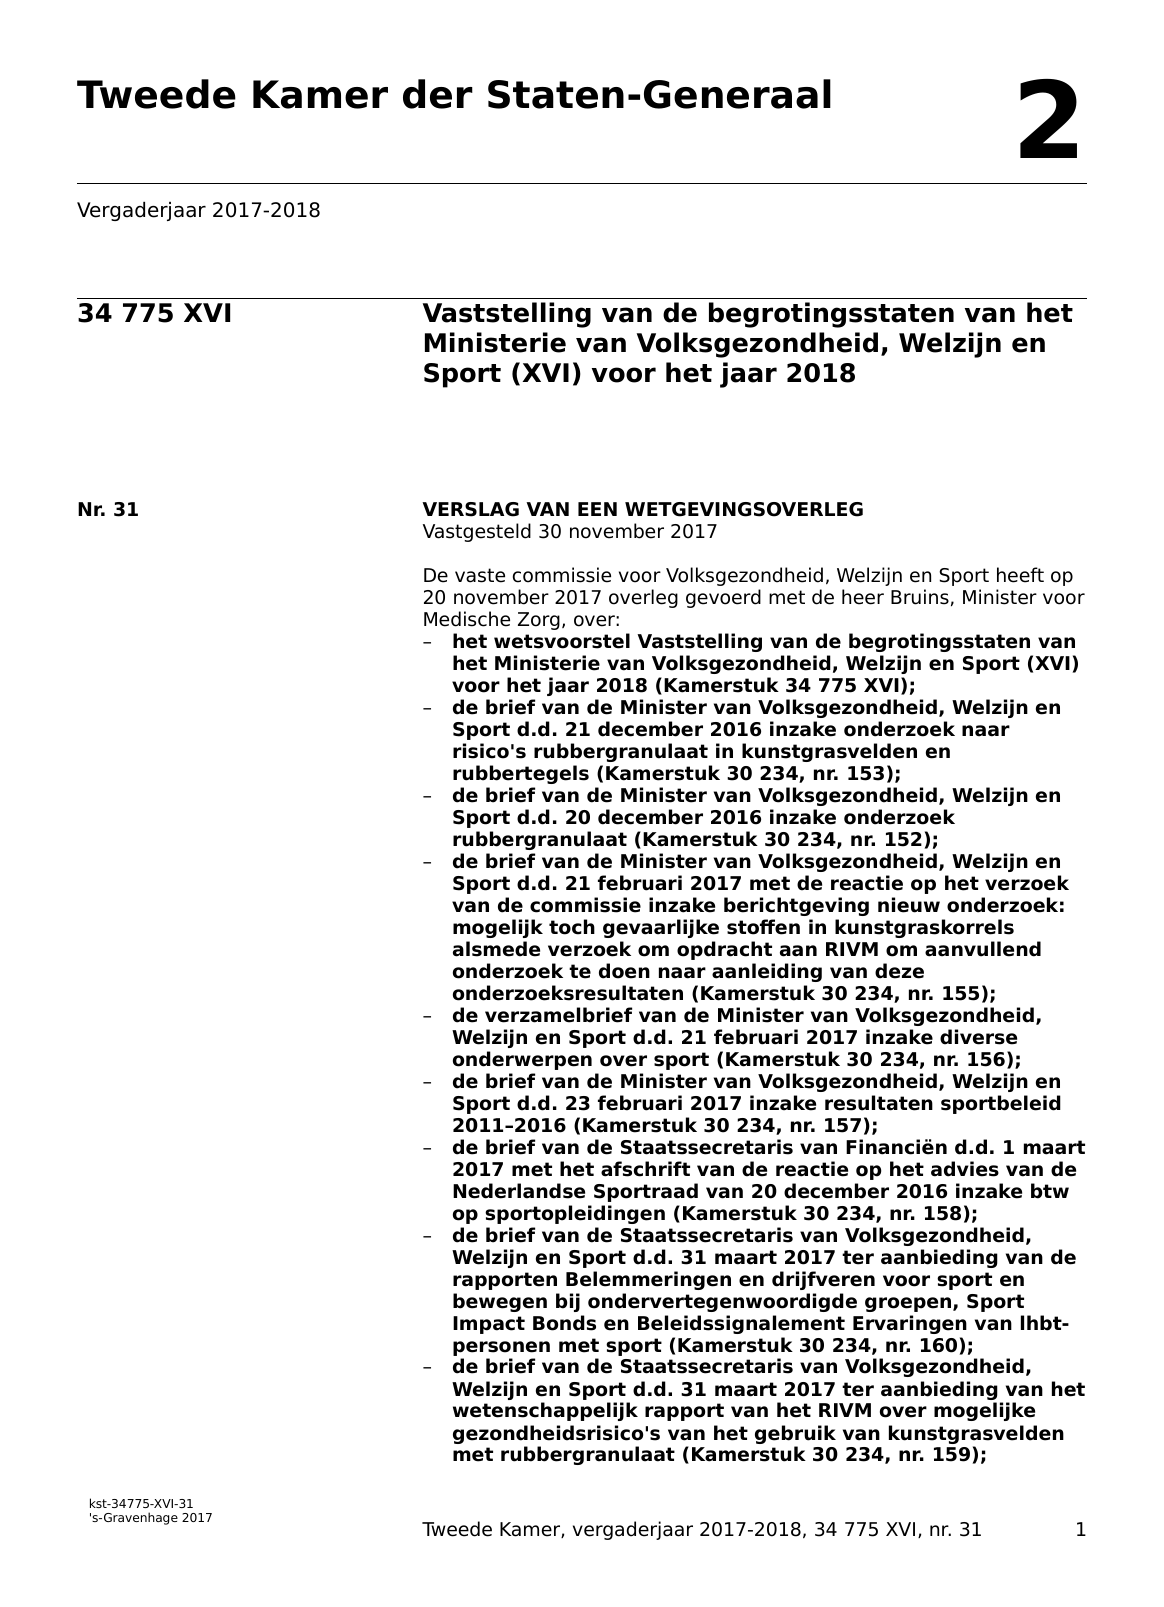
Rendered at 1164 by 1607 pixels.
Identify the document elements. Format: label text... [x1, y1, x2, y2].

text 's-Gravenhage 2017 [88, 1511, 323, 1525]
text – de brief van de Staatssecretaris van Volksgezondheid, Welzijn en Sport d.d. 31 maart 2017 ter aanbieding van de rapporten Belemmeringen en drijfveren voor sport en bewegen bij ondervertegenwoordigde groepen, Sport Impact Bonds en Beleidssignalement Ervaringen van lhbt-personen met sport (Kamerstuk 30 234, nr. 160); [422, 1224, 1087, 1356]
text – het wetsvoorstel Vaststelling van de begrotingsstaten van het Ministerie van Volksgezondheid, Welzijn en Sport (XVI) voor het jaar 2018 (Kamerstuk 34 775 XVI); [422, 631, 1087, 697]
text kst-34775-XVI-31 [88, 1497, 323, 1511]
table_header 2 [886, 59, 1087, 183]
text – de brief van de Minister van Volksgezondheid, Welzijn en Sport d.d. 21 februari 2017 met de reactie op het verzoek van de commissie inzake berichtgeving nieuw onderzoek: mogelijk toch gevaarlijke stoffen in kunstgraskorrels alsmede verzoek om opdracht aan RIVM om aanvullend onderzoek te doen naar aanleiding van deze onderzoeksresultaten (Kamerstuk 30 234, nr. 155); [422, 851, 1087, 1005]
table_header Tweede Kamer der Staten-Generaal [77, 59, 886, 183]
text De vaste commissie voor Volksgezondheid, Welzijn en Sport heeft op 20 november 2017 overleg gevoerd met de heer Bruins, Minister voor Medische Zorg, over: [422, 565, 1087, 631]
text – de verzamelbrief van de Minister van Volksgezondheid, Welzijn en Sport d.d. 21 februari 2017 inzake diverse onderwerpen over sport (Kamerstuk 30 234, nr. 156); [422, 1005, 1087, 1071]
subtitle Nr. 31 VERSLAG VAN EEN WETGEVINGSOVERLEG [77, 499, 1087, 521]
text – de brief van de Minister van Volksgezondheid, Welzijn en Sport d.d. 21 december 2016 inzake onderzoek naar risico's rubbergranulaat in kunstgrasvelden en rubbertegels (Kamerstuk 30 234, nr. 153); [422, 697, 1087, 785]
text – de brief van de Staatssecretaris van Volksgezondheid, Welzijn en Sport d.d. 31 maart 2017 ter aanbieding van het wetenschappelijk rapport van het RIVM over mogelijke gezondheidsrisico's van het gebruik van kunstgrasvelden met rubbergranulaat (Kamerstuk 30 234, nr. 159); [422, 1356, 1087, 1466]
text – de brief van de Staatssecretaris van Financiën d.d. 1 maart 2017 met het afschrift van de reactie op het advies van de Nederlandse Sportraad van 20 december 2016 inzake btw op sportopleidingen (Kamerstuk 30 234, nr. 158); [422, 1137, 1087, 1224]
text – de brief van de Minister van Volksgezondheid, Welzijn en Sport d.d. 23 februari 2017 inzake resultaten sportbeleid 2011–2016 (Kamerstuk 30 234, nr. 157); [422, 1071, 1087, 1137]
table_cell Vergaderjaar 2017-2018 [77, 184, 1087, 298]
text – de brief van de Minister van Volksgezondheid, Welzijn en Sport d.d. 20 december 2016 inzake onderzoek rubbergranulaat (Kamerstuk 30 234, nr. 152); [422, 785, 1087, 851]
text Vastgesteld 30 november 2017 [422, 521, 1087, 543]
subtitle 34 775 XVI Vaststelling van de begrotingsstaten van het Ministerie van Volksgezondheid, Welzijn en Sport (XVI) voor het jaar 2018 [77, 299, 1087, 388]
